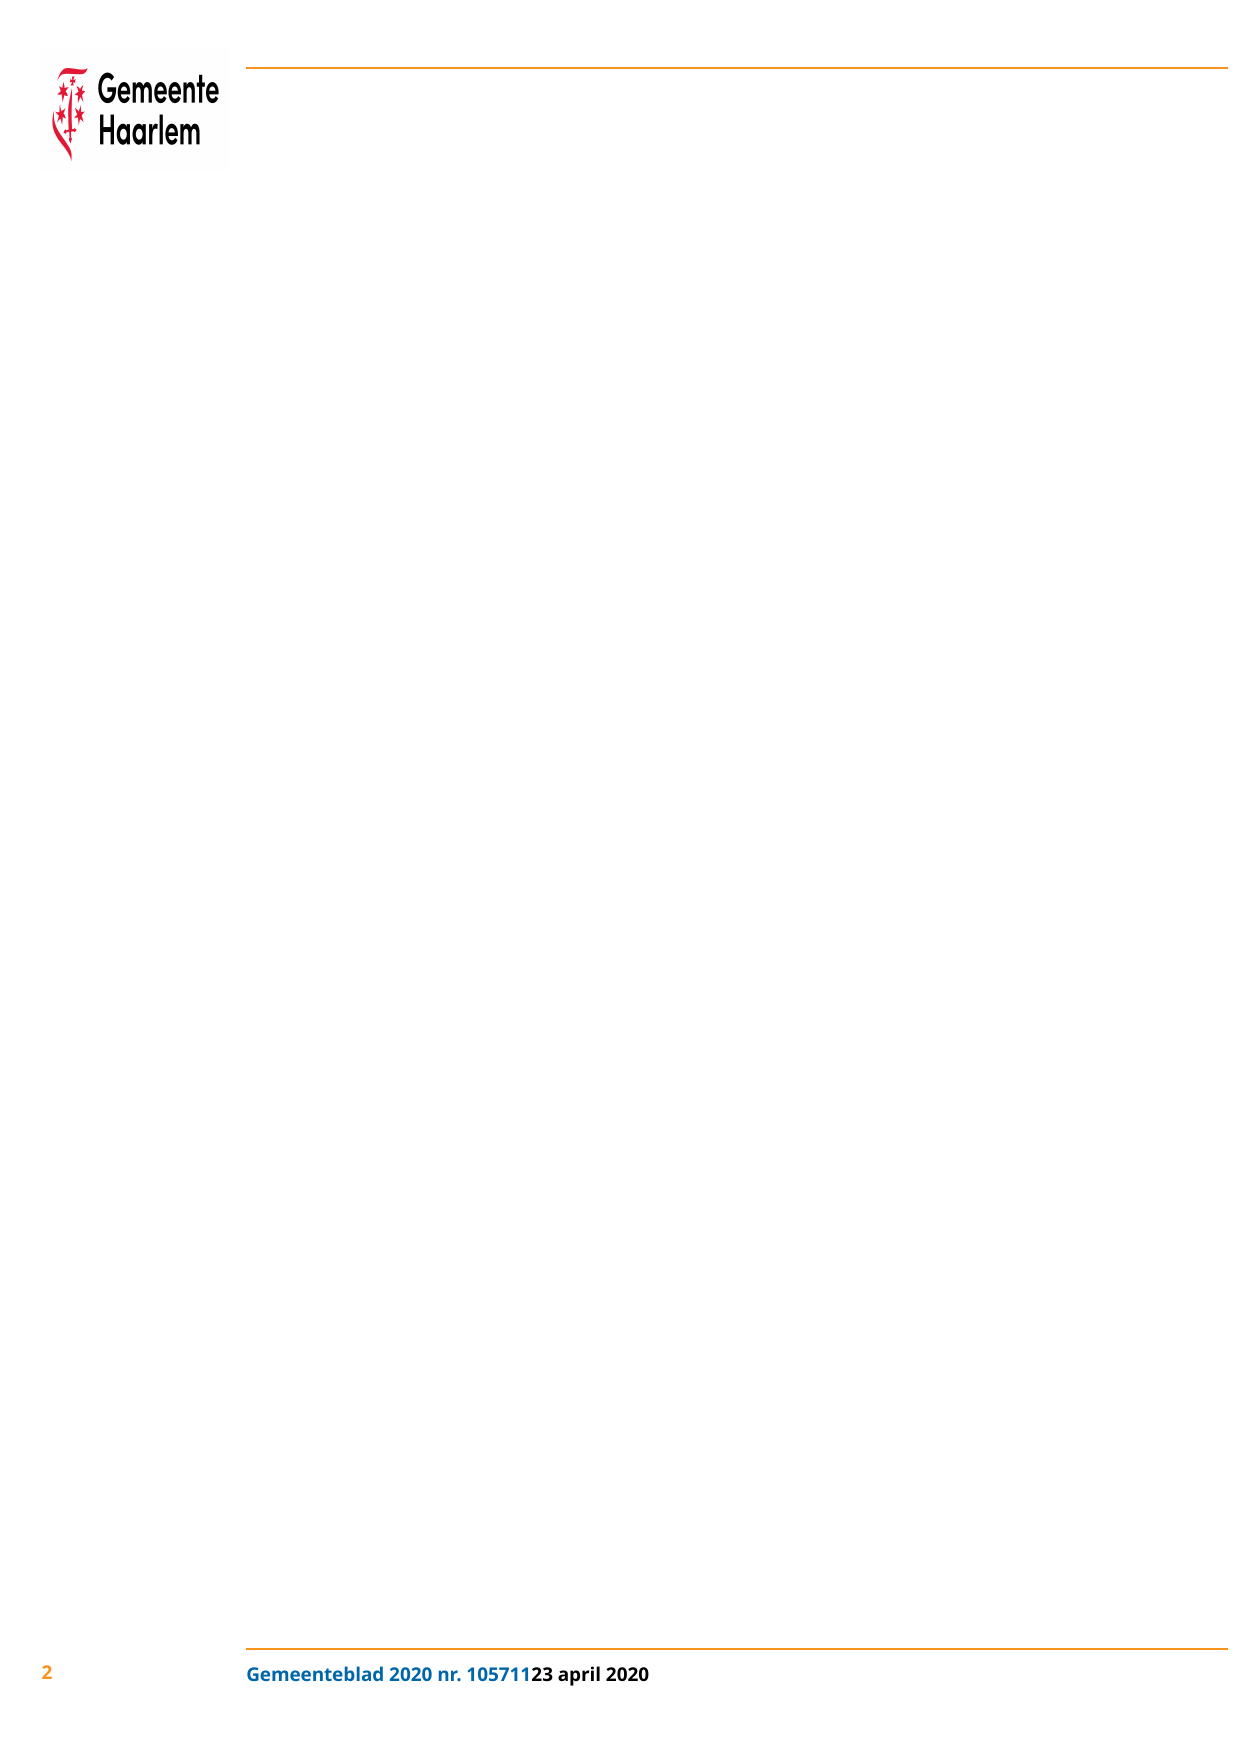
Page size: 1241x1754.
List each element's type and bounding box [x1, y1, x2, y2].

picture [41, 47, 231, 172]
